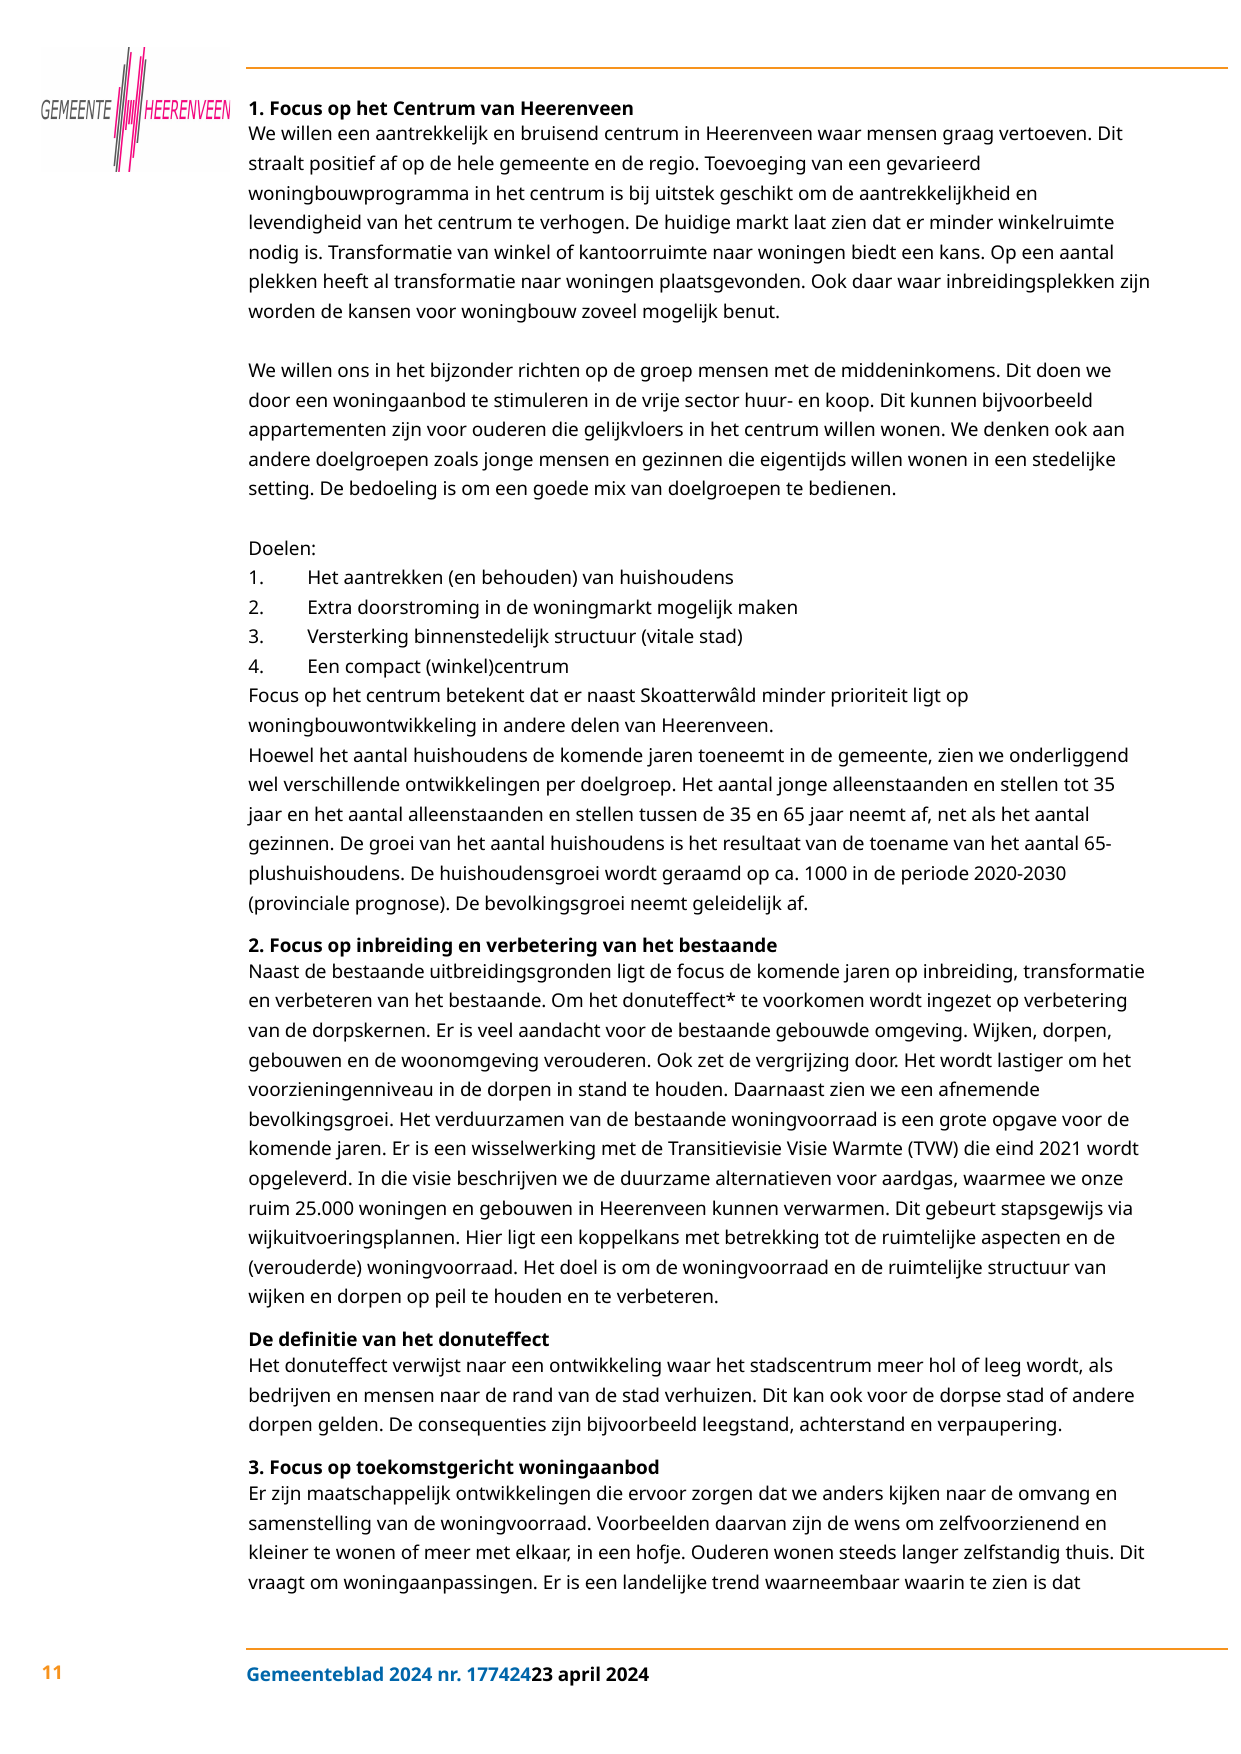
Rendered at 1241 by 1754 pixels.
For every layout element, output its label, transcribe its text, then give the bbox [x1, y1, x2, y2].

list Extra doorstroming in de woningmarkt mogelijk maken [248, 594, 1152, 619]
text We willen ons in het bijzonder richten op de groep mensen met de middeninkomens. Dit doen we door een woningaanbod te stimuleren in de vrije sector huur- en koop. Dit kunnen bijvoorbeeld appartementen zijn voor ouderen die gelijkvloers in het centrum willen wonen. We denken ook aan andere doelgroepen zoals jonge mensen en gezinnen die eigentijds willen wonen in een stedelijke setting. De bedoeling is om een goede mix van doelgroepen te bedienen. [248, 357, 1152, 501]
text 2. Focus op inbreiding en verbetering van het bestaande [248, 932, 1152, 958]
text Focus op het centrum betekent dat er naast Skoatterwâld minder prioriteit ligt op woningbouwontwikkeling in andere delen van Heerenveen. [248, 683, 1152, 738]
text 3. Focus op toekomstgericht woningaanbod [248, 1454, 1152, 1480]
picture [41, 47, 231, 172]
table_header Hoewel het aantal huishoudens de komende jaren toeneemt in de gemeente, zien we onderliggend wel verschillende ontwikkelingen per doelgroep. Het aantal jonge alleenstaanden en stellen tot 35 jaar en het aantal alleenstaanden en stellen tussen de 35 en 65 jaar neemt af, net als het aantal gezinnen. De groei van het aantal huishoudens is het resultaat van de toename van het aantal 65-plushuishoudens. De huishoudensgroei wordt geraamd op ca. 1000 in de periode 2020-2030 (provinciale prognose). De bevolkingsgroei neemt geleidelijk af. [248, 742, 1152, 916]
text Het donuteffect verwijst naar een ontwikkeling waar het stadscentrum meer hol of leeg wordt, als bedrijven en mensen naar de rand van de stad verhuizen. Dit kan ook voor de dorpse stad of andere dorpen gelden. De consequenties zijn bijvoorbeeld leegstand, achterstand en verpaupering. [248, 1352, 1152, 1437]
text De definitie van het donuteffect [248, 1327, 1152, 1352]
text Doelen: [248, 535, 1152, 560]
list Een compact (winkel)centrum [248, 653, 1152, 679]
list Versterking binnenstedelijk structuur (vitale stad) [248, 623, 1152, 649]
text Er zijn maatschappelijk ontwikkelingen die ervoor zorgen dat we anders kijken naar de omvang en samenstelling van de woningvoorraad. Voorbeelden daarvan zijn de wens om zelfvoorzienend en kleiner te wonen of meer met elkaar, in een hofje. Ouderen wonen steeds langer zelfstandig thuis. Dit vraagt om woningaanpassingen. Er is een landelijke trend waarneembaar waarin te zien is dat [248, 1480, 1152, 1595]
text We willen een aantrekkelijk en bruisend centrum in Heerenveen waar mensen graag vertoeven. Dit straalt positief af op de hele gemeente en de regio. Toevoeging van een gevarieerd woningbouwprogramma in het centrum is bij uitstek geschikt om de aantrekkelijkheid en levendigheid van het centrum te verhogen. De huidige markt laat zien dat er minder winkelruimte nodig is. Transformatie van winkel of kantoorruimte naar woningen biedt een kans. Op een aantal plekken heeft al transformatie naar woningen plaatsgevonden. Ook daar waar inbreidingsplekken zijn worden de kansen voor woningbouw zoveel mogelijk benut. [248, 121, 1152, 324]
list Het aantrekken (en behouden) van huishoudens [248, 564, 1152, 590]
text 1. Focus op het Centrum van Heerenveen [248, 95, 1152, 121]
text Naast de bestaande uitbreidingsgronden ligt de focus de komende jaren op inbreiding, transformatie en verbeteren van het bestaande. Om het donuteffect* te voorkomen wordt ingezet op verbetering van de dorpskernen. Er is veel aandacht voor de bestaande gebouwde omgeving. Wijken, dorpen, gebouwen en de woonomgeving verouderen. Ook zet de vergrijzing door. Het wordt lastiger om het voorzieningenniveau in de dorpen in stand te houden. Daarnaast zien we een afnemende bevolkingsgroei. Het verduurzamen van de bestaande woningvoorraad is een grote opgave voor de komende jaren. Er is een wisselwerking met de Transitievisie Visie Warmte (TVW) die eind 2021 wordt opgeleverd. In die visie beschrijven we de duurzame alternatieven voor aardgas, waarmee we onze ruim 25.000 woningen en gebouwen in Heerenveen kunnen verwarmen. Dit gebeurt stapsgewijs via wijkuitvoeringsplannen. Hier ligt een koppelkans met betrekking tot de ruimtelijke aspecten en de (verouderde) woningvoorraad. Het doel is om de woningvoorraad en de ruimtelijke structuur van wijken en dorpen op peil te houden en te verbeteren. [248, 958, 1152, 1309]
